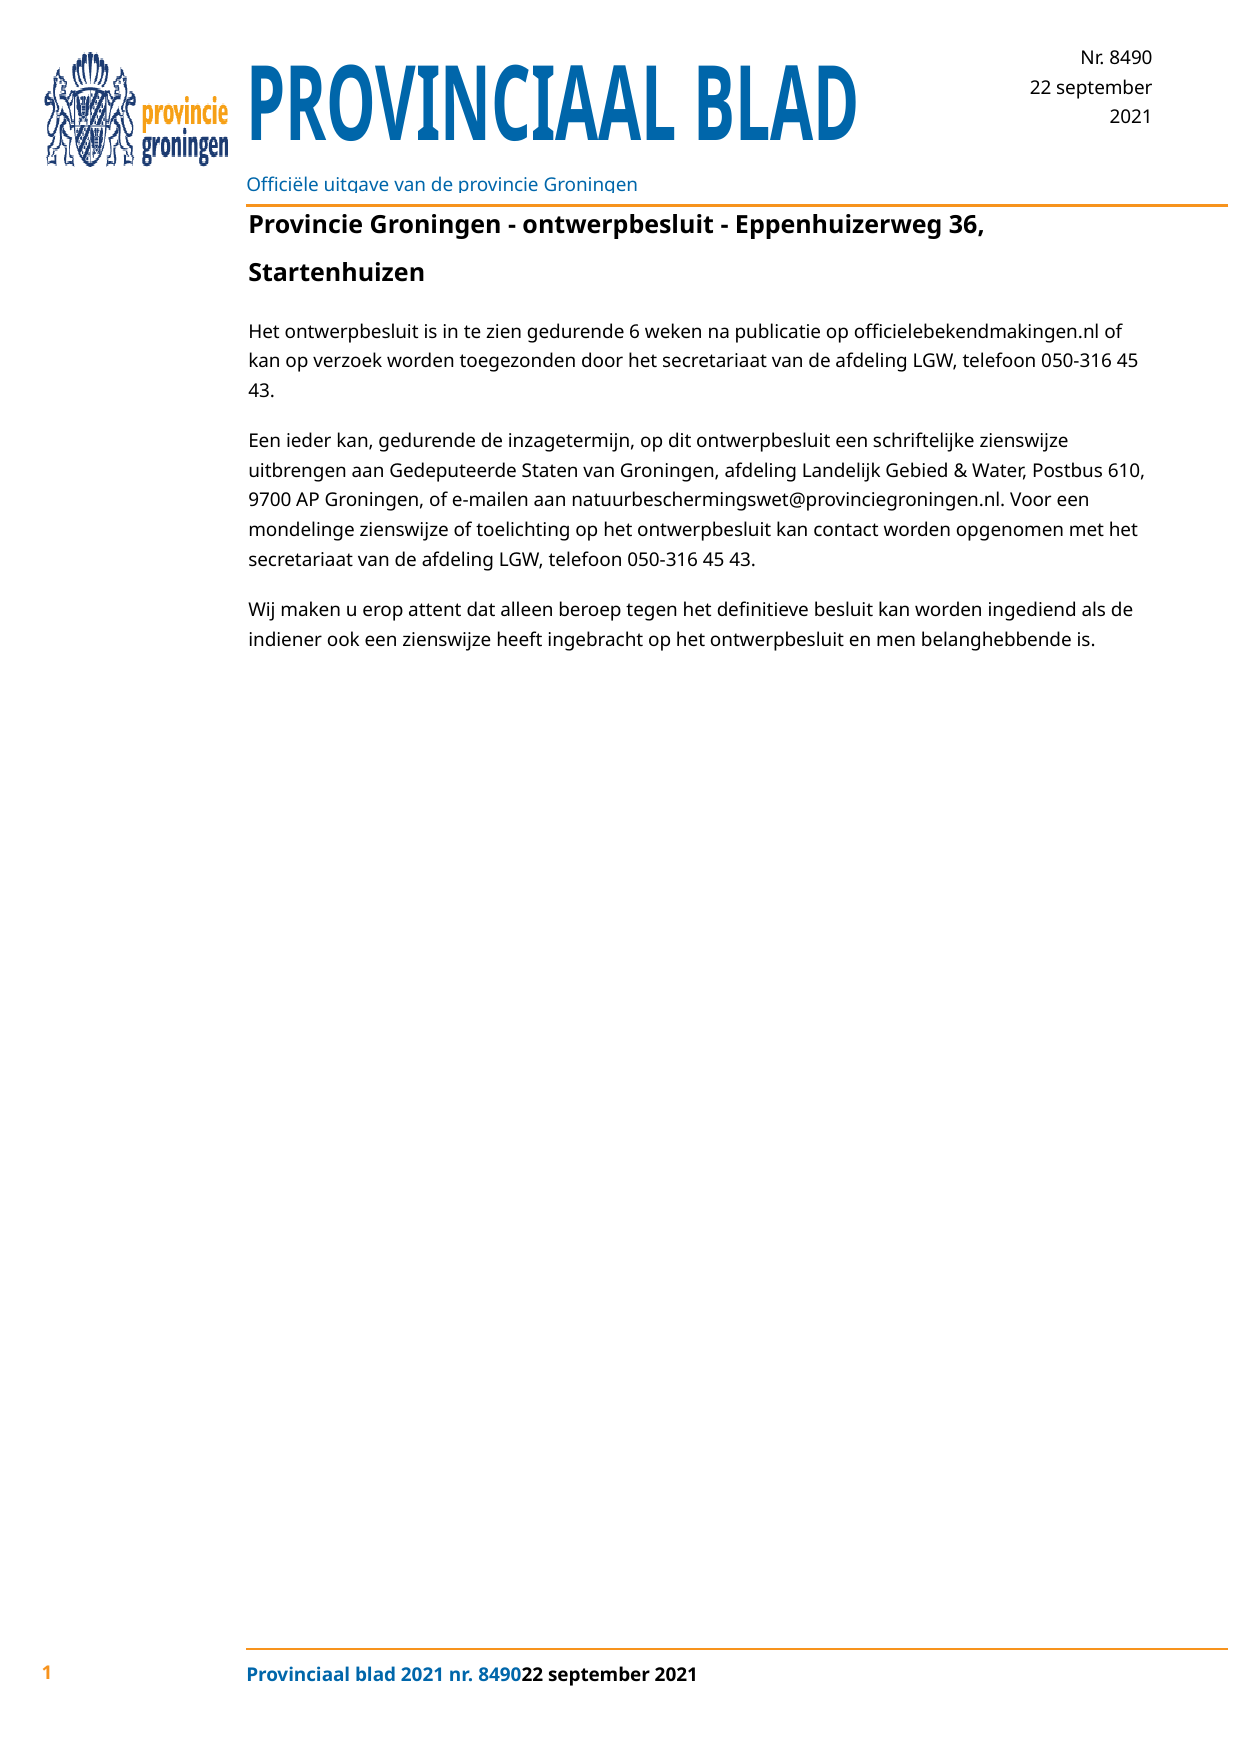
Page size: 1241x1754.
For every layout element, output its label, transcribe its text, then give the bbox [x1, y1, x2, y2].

text Het ontwerpbesluit is in te zien gedurende 6 weken na publicatie op officielebekendmakingen.nl of kan op verzoek worden toegezonden door het secretariaat van de afdeling LGW, telefoon 050-316 45 43. [248, 318, 1152, 403]
text Wij maken u erop attent dat alleen beroep tegen het definitieve besluit kan worden ingediend als de indiener ook een zienswijze heeft ingebracht op het ontwerpbesluit en men belanghebbende is. [248, 596, 1152, 652]
text Provincie Groningen - ontwerpbesluit - Eppenhuizerweg 36, Startenhuizen [248, 207, 1152, 288]
text Een ieder kan, gedurende de inzagetermijn, op dit ontwerpbesluit een schriftelijke zienswijze uitbrengen aan Gedeputeerde Staten van Groningen, afdeling Landelijk Gebied & Water, Postbus 610, 9700 AP Groningen, of e-mailen aan natuurbeschermingswet@provinciegroningen.nl. Voor een mondelinge zienswijze of toelichting op het ontwerpbesluit kan contact worden opgenomen met het secretariaat van de afdeling LGW, telefoon 050-316 45 43. [248, 427, 1152, 572]
picture [41, 47, 231, 172]
